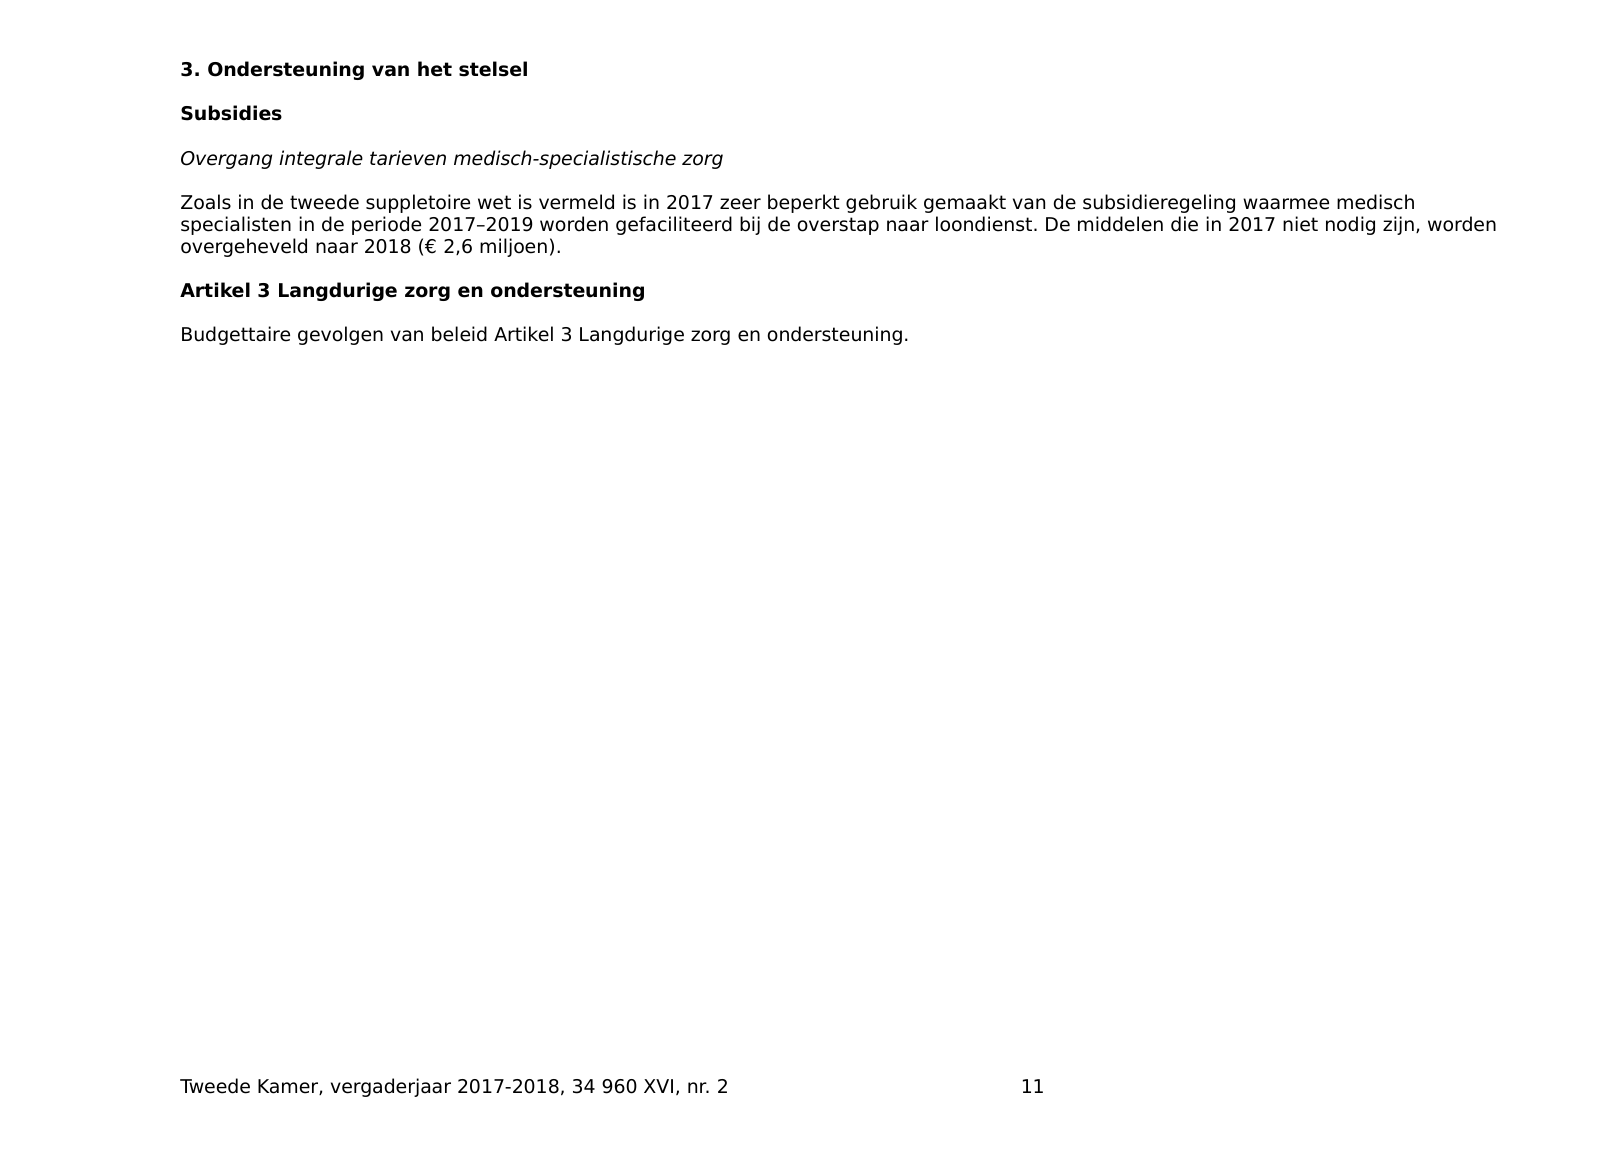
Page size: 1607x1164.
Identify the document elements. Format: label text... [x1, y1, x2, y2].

subtitle 3. Ondersteuning van het stelsel [180, 59, 1529, 81]
text Budgettaire gevolgen van beleid Artikel 3 Langdurige zorg en ondersteuning. [180, 324, 1529, 346]
text Zoals in de tweede suppletoire wet is vermeld is in 2017 zeer beperkt gebruik gemaakt van de subsidieregeling waarmee medisch specialisten in de periode 2017–2019 worden gefaciliteerd bij de overstap naar loondienst. De middelen die in 2017 niet nodig zijn, worden overgeheveld naar 2018 (€ 2,6 miljoen). [180, 192, 1529, 257]
subtitle Artikel 3 Langdurige zorg en ondersteuning [180, 280, 1529, 302]
subtitle Subsidies [180, 103, 1529, 125]
subtitle Overgang integrale tarieven medisch-specialistische zorg [180, 147, 1529, 169]
